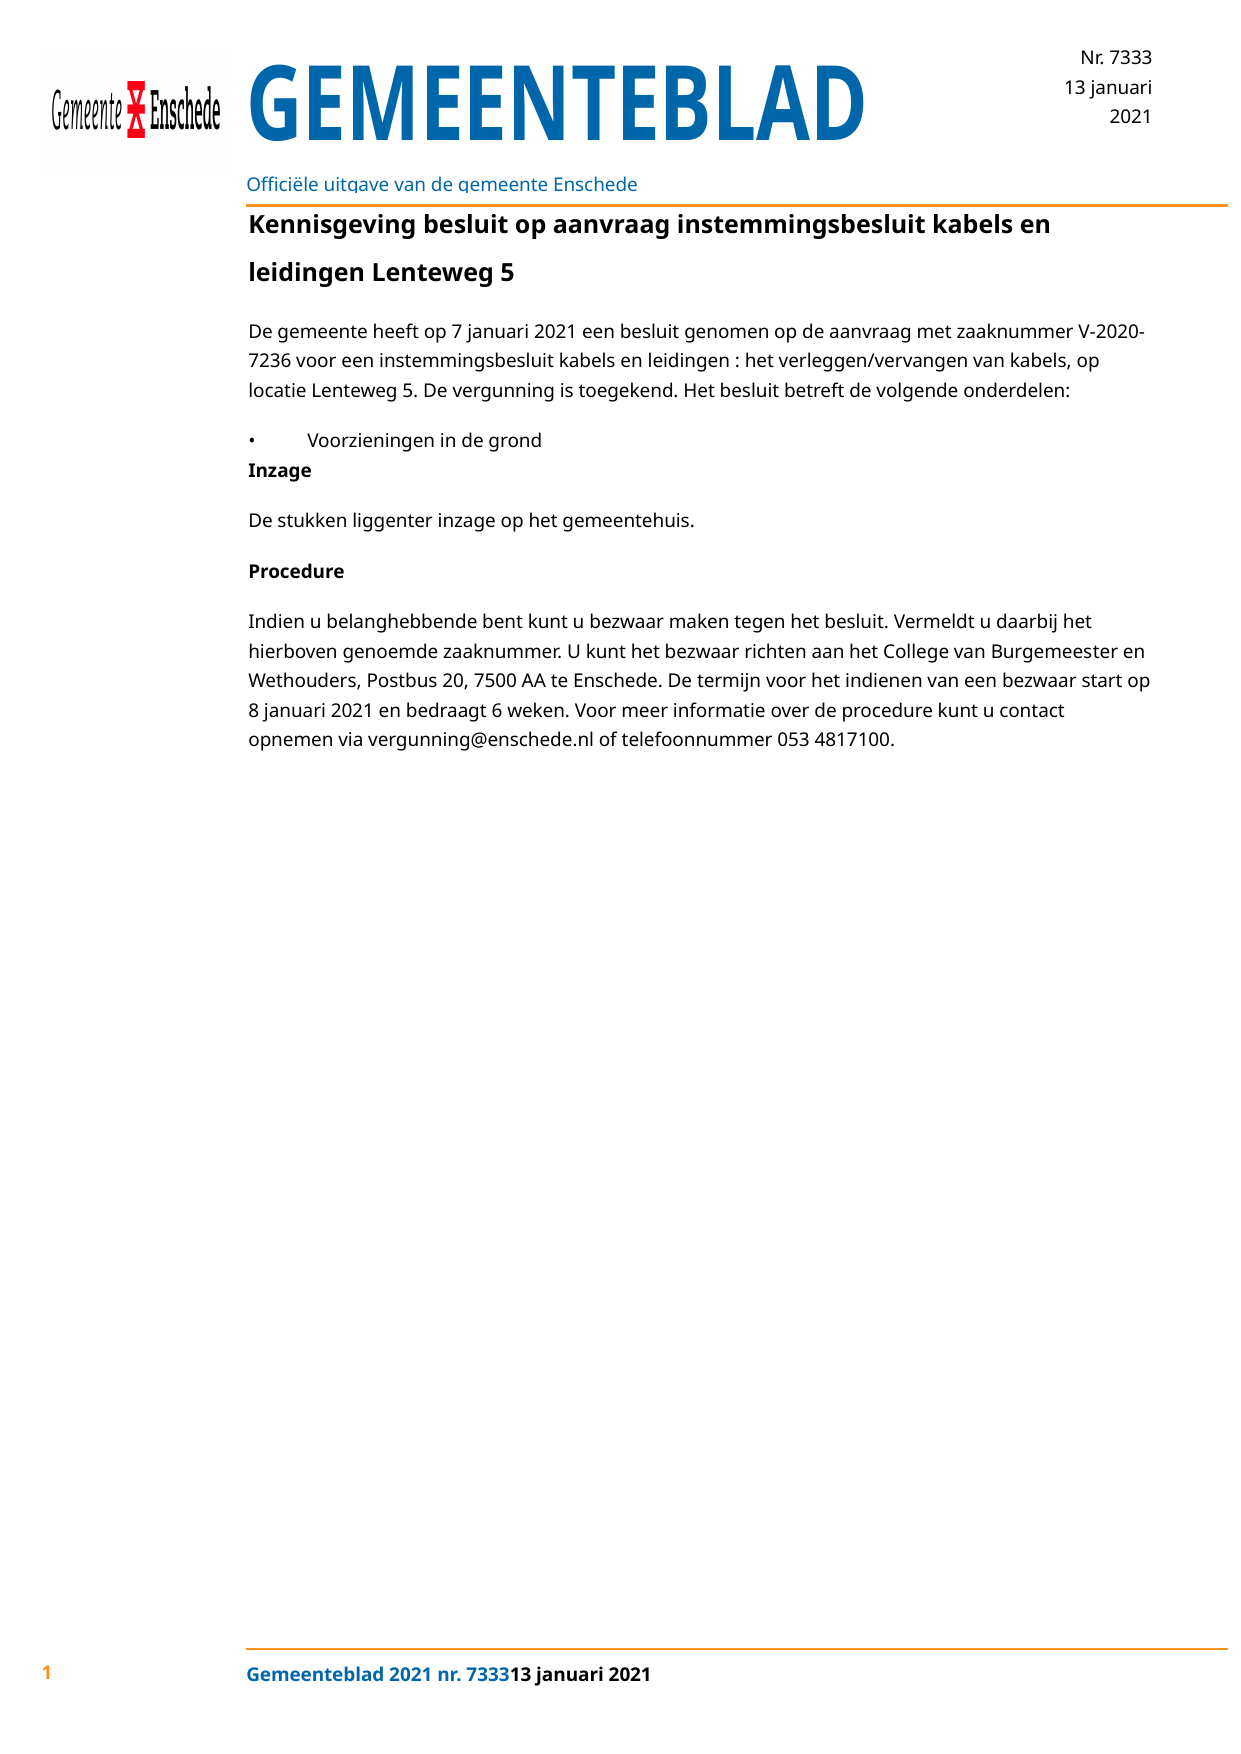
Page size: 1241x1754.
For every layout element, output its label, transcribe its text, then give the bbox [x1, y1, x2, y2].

text Indien u belanghebbende bent kunt u bezwaar maken tegen het besluit. Vermeldt u daarbij het hierboven genoemde zaaknummer. U kunt het bezwaar richten aan het College van Burgemees­ter en Wethouders, Postbus 20, 7500 AA te Enschede. De termijn voor het indienen van een bezwaar start op 8 januari 2021 en bedraagt 6 weken. Voor meer informatie over de procedure kunt u contact opnemen via vergunning@enschede.nl of telefoonnummer 053 4817100. [248, 608, 1152, 752]
text De gemeente heeft op 7 januari 2021 een besluit genomen op de aanvraag met zaaknummer V-2020-7236 voor een instemmingsbesluit kabels en leidingen : het verleggen/vervangen van kabels, op locatie Lenteweg 5. De vergunning is toegekend. Het besluit betreft de volgende onderdelen: [248, 318, 1152, 403]
picture [41, 47, 231, 172]
text De stukken liggenter inzage op het gemeentehuis. [248, 507, 1152, 533]
list Voorzieningen in de grond [248, 427, 1152, 453]
text Kennisgeving besluit op aanvraag instemmingsbesluit kabels en leidingen Lenteweg 5 [248, 207, 1152, 288]
text Inzage [248, 457, 1152, 483]
text Procedure [248, 558, 1152, 584]
